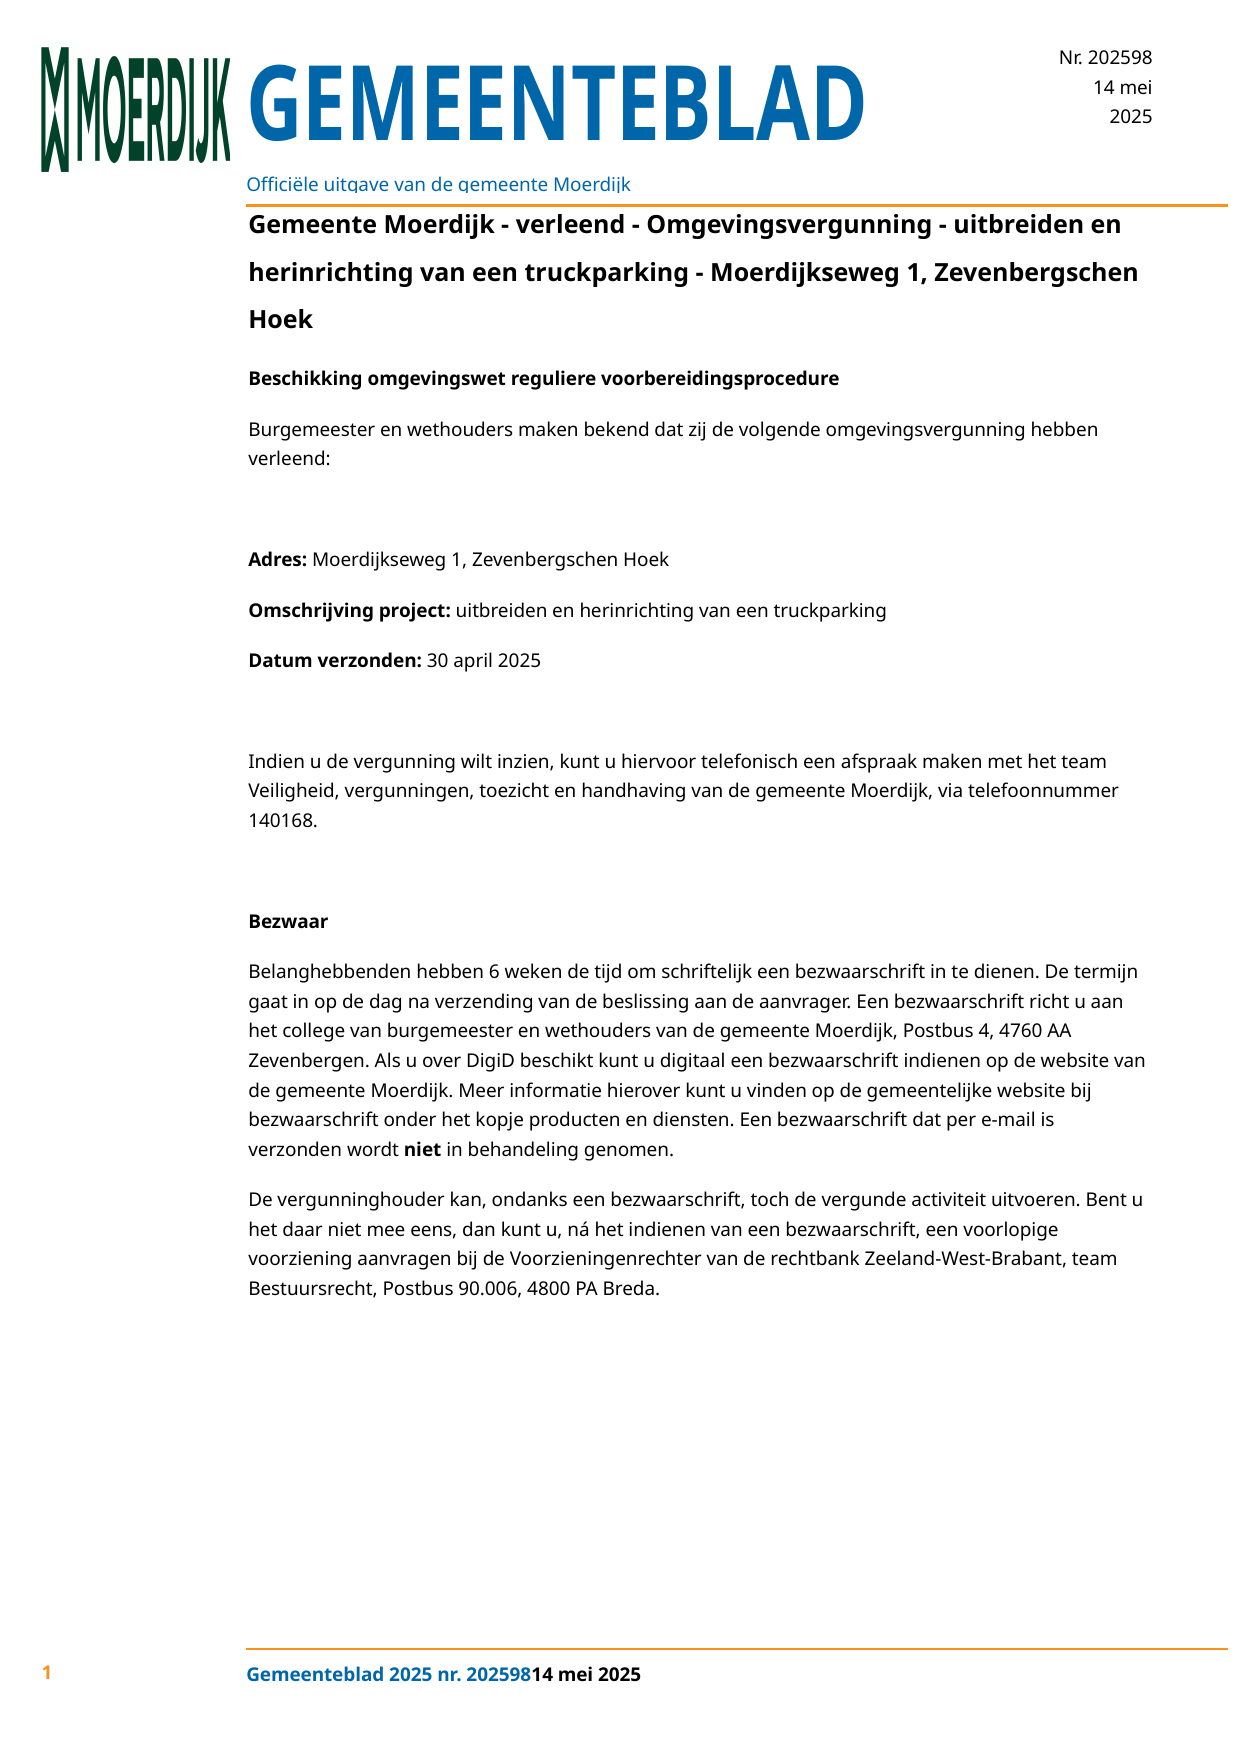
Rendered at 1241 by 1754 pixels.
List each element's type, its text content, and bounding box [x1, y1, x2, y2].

text Burgemeester en wethouders maken bekend dat zij de volgende omgevingsvergunning hebben verleend: [248, 416, 1152, 471]
text Datum verzonden: 30 april 2025 [248, 647, 1152, 673]
text Bezwaar [248, 908, 1152, 934]
text Gemeente Moerdijk - verleend - Omgevingsvergunning - uitbreiden en herinrichting van een truckparking - Moerdijkseweg 1, Zevenbergschen Hoek [248, 207, 1152, 336]
text Omschrijving project: uitbreiden en herinrichting van een truckparking [248, 597, 1152, 622]
text Belanghebbenden hebben 6 weken de tijd om schriftelijk een bezwaarschrift in te dienen. De termijn gaat in op de dag na verzending van de beslissing aan de aanvrager. Een bezwaarschrift richt u aan het college van burgemeester en wethouders van de gemeente Moerdijk, Postbus 4, 4760 AA Zevenbergen. Als u over DigiD beschikt kunt u digitaal een bezwaarschrift indienen op de website van de gemeente Moerdijk. Meer informatie hierover kunt u vinden op de gemeentelijke website bij bezwaarschrift onder het kopje producten en diensten. Een bezwaarschrift dat per e-mail is verzonden wordt niet in behandeling genomen. [248, 958, 1152, 1162]
text Beschikking omgevingswet reguliere voorbereidingsprocedure [248, 366, 1152, 391]
picture [41, 47, 231, 172]
text De vergunninghouder kan, ondanks een bezwaarschrift, toch de vergunde activiteit uitvoeren. Bent u het daar niet mee eens, dan kunt u, ná het indienen van een bezwaarschrift, een voorlopige voorziening aanvragen bij de Voorzieningenrechter van de rechtbank Zeeland-West-Brabant, team Bestuursrecht, Postbus 90.006, 4800 PA Breda. [248, 1186, 1152, 1301]
text Adres: Moerdijkseweg 1, Zevenbergschen Hoek [248, 546, 1152, 572]
text Indien u de vergunning wilt inzien, kunt u hiervoor telefonisch een afspraak maken met het team Veiligheid, vergunningen, toezicht en handhaving van de gemeente Moerdijk, via telefoonnummer 140168. [248, 748, 1152, 833]
